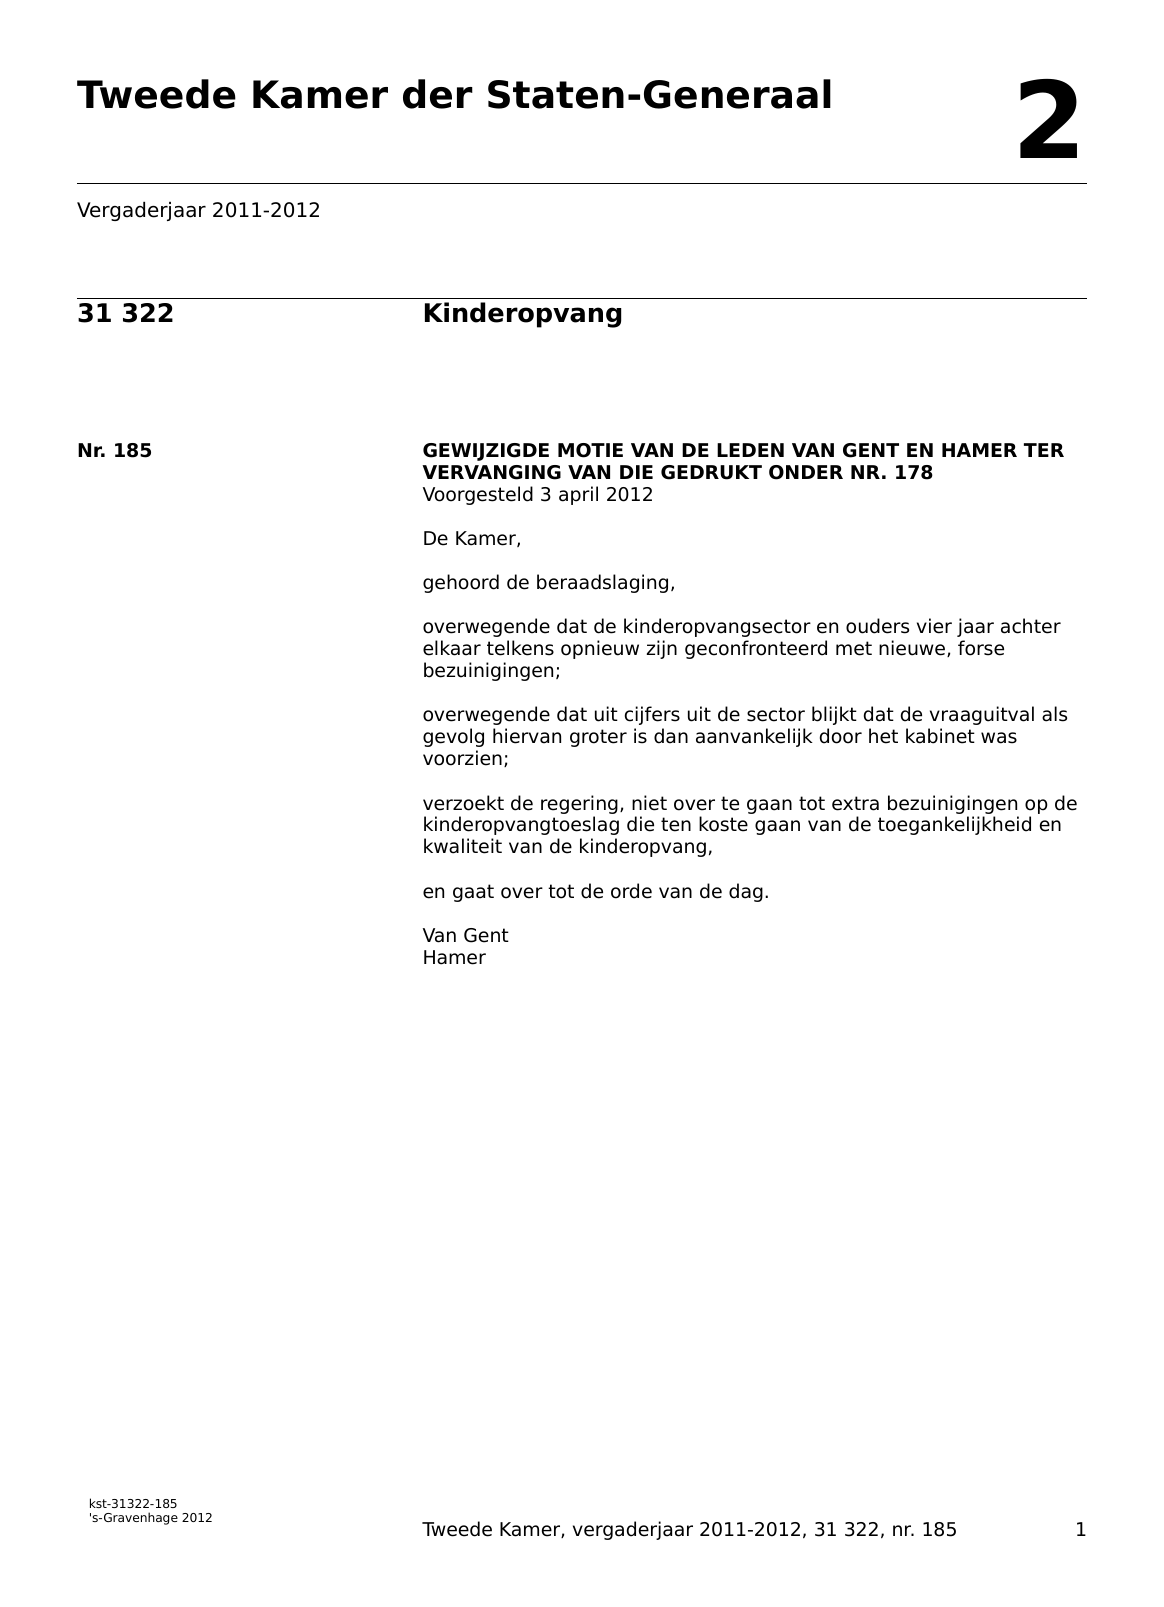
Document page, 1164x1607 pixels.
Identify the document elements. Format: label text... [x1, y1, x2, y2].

table_header 2 [886, 59, 1087, 183]
text en gaat over tot de orde van de dag. [422, 881, 1087, 902]
text Voorgesteld 3 april 2012 [422, 484, 1087, 506]
text Hamer [422, 947, 1087, 969]
text gehoord de beraadslaging, [422, 572, 1087, 594]
text kst-31322-185 [88, 1497, 323, 1511]
text De Kamer, [422, 528, 1087, 550]
subtitle 31 322 Kinderopvang [77, 299, 1087, 329]
table_cell Vergaderjaar 2011-2012 [77, 184, 1087, 298]
text overwegende dat de kinderopvangsector en ouders vier jaar achter elkaar telkens opnieuw zijn geconfronteerd met nieuwe, forse bezuinigingen; [422, 616, 1087, 682]
subtitle Nr. 185 GEWIJZIGDE MOTIE VAN DE LEDEN VAN GENT EN HAMER TER VERVANGING VAN DIE GEDRUKT ONDER NR. 178 [77, 440, 1087, 484]
text verzoekt de regering, niet over te gaan tot extra bezuinigingen op de kinderopvangtoeslag die ten koste gaan van de toegankelijkheid en kwaliteit van de kinderopvang, [422, 792, 1087, 858]
table_header Tweede Kamer der Staten-Generaal [77, 59, 886, 183]
text overwegende dat uit cijfers uit de sector blijkt dat de vraaguitval als gevolg hiervan groter is dan aanvankelijk door het kabinet was voorzien; [422, 704, 1087, 770]
text Van Gent [422, 925, 1087, 947]
text 's-Gravenhage 2012 [88, 1511, 323, 1525]
